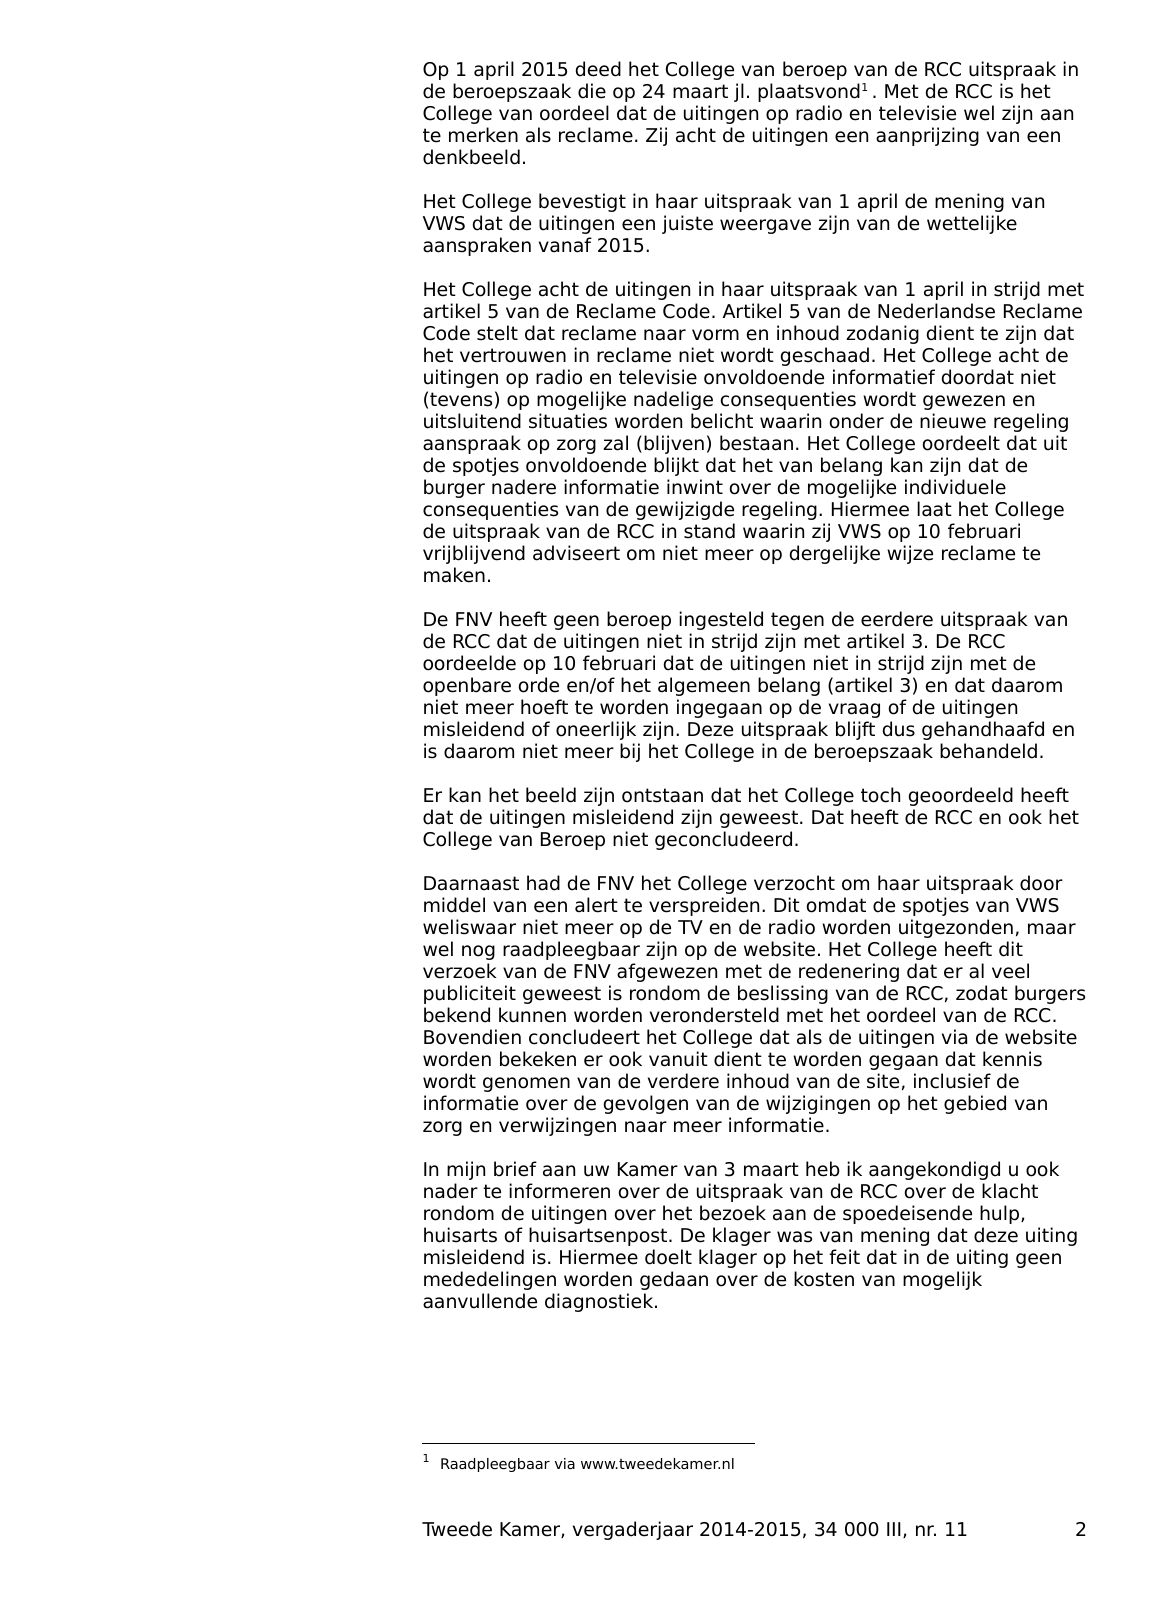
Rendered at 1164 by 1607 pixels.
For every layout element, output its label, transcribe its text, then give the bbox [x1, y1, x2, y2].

text Het College acht de uitingen in haar uitspraak van 1 april in strijd met artikel 5 van de Reclame Code. Artikel 5 van de Nederlandse Reclame Code stelt dat reclame naar vorm en inhoud zodanig dient te zijn dat het vertrouwen in reclame niet wordt geschaad. Het College acht de uitingen op radio en televisie onvoldoende informatief doordat niet (tevens) op mogelijke nadelige consequenties wordt gewezen en uitsluitend situaties worden belicht waarin onder de nieuwe regeling aanspraak op zorg zal (blijven) bestaan. Het College oordeelt dat uit de spotjes onvoldoende blijkt dat het van belang kan zijn dat de burger nadere informatie inwint over de mogelijke individuele consequenties van de gewijzigde regeling. Hiermee laat het College de uitspraak van de RCC in stand waarin zij VWS op 10 februari vrijblijvend adviseert om niet meer op dergelijke wijze reclame te maken. [422, 279, 1087, 587]
text Daarnaast had de FNV het College verzocht om haar uitspraak door middel van een alert te verspreiden. Dit omdat de spotjes van VWS weliswaar niet meer op de TV en de radio worden uitgezonden, maar wel nog raadpleegbaar zijn op de website. Het College heeft dit verzoek van de FNV afgewezen met de redenering dat er al veel publiciteit geweest is rondom de beslissing van de RCC, zodat burgers bekend kunnen worden verondersteld met het oordeel van de RCC. Bovendien concludeert het College dat als de uitingen via de website worden bekeken er ook vanuit dient te worden gegaan dat kennis wordt genomen van de verdere inhoud van de site, inclusief de informatie over de gevolgen van de wijzigingen op het gebied van zorg en verwijzingen naar meer informatie. [422, 873, 1087, 1137]
text Raadpleegbaar via www.tweedekamer.nl [422, 1452, 1087, 1474]
text De FNV heeft geen beroep ingesteld tegen de eerdere uitspraak van de RCC dat de uitingen niet in strijd zijn met artikel 3. De RCC oordeelde op 10 februari dat de uitingen niet in strijd zijn met de openbare orde en/of het algemeen belang (artikel 3) en dat daarom niet meer hoeft te worden ingegaan op de vraag of de uitingen misleidend of oneerlijk zijn. Deze uitspraak blijft dus gehandhaafd en is daarom niet meer bij het College in de beroepszaak behandeld. [422, 609, 1087, 763]
text Op 1 april 2015 deed het College van beroep van de RCC uitspraak in de beroepszaak die op 24 maart jl. plaatsvond. Met de RCC is het College van oordeel dat de uitingen op radio en televisie wel zijn aan te merken als reclame. Zij acht de uitingen een aanprijzing van een denkbeeld. [422, 59, 1087, 169]
text Het College bevestigt in haar uitspraak van 1 april de mening van VWS dat de uitingen een juiste weergave zijn van de wettelijke aanspraken vanaf 2015. [422, 191, 1087, 257]
text Er kan het beeld zijn ontstaan dat het College toch geoordeeld heeft dat de uitingen misleidend zijn geweest. Dat heeft de RCC en ook het College van Beroep niet geconcludeerd. [422, 785, 1087, 851]
text In mijn brief aan uw Kamer van 3 maart heb ik aangekondigd u ook nader te informeren over de uitspraak van de RCC over de klacht rondom de uitingen over het bezoek aan de spoedeisende hulp, huisarts of huisartsenpost. De klager was van mening dat deze uiting misleidend is. Hiermee doelt klager op het feit dat in de uiting geen mededelingen worden gedaan over de kosten van mogelijk aanvullende diagnostiek. [422, 1159, 1087, 1313]
